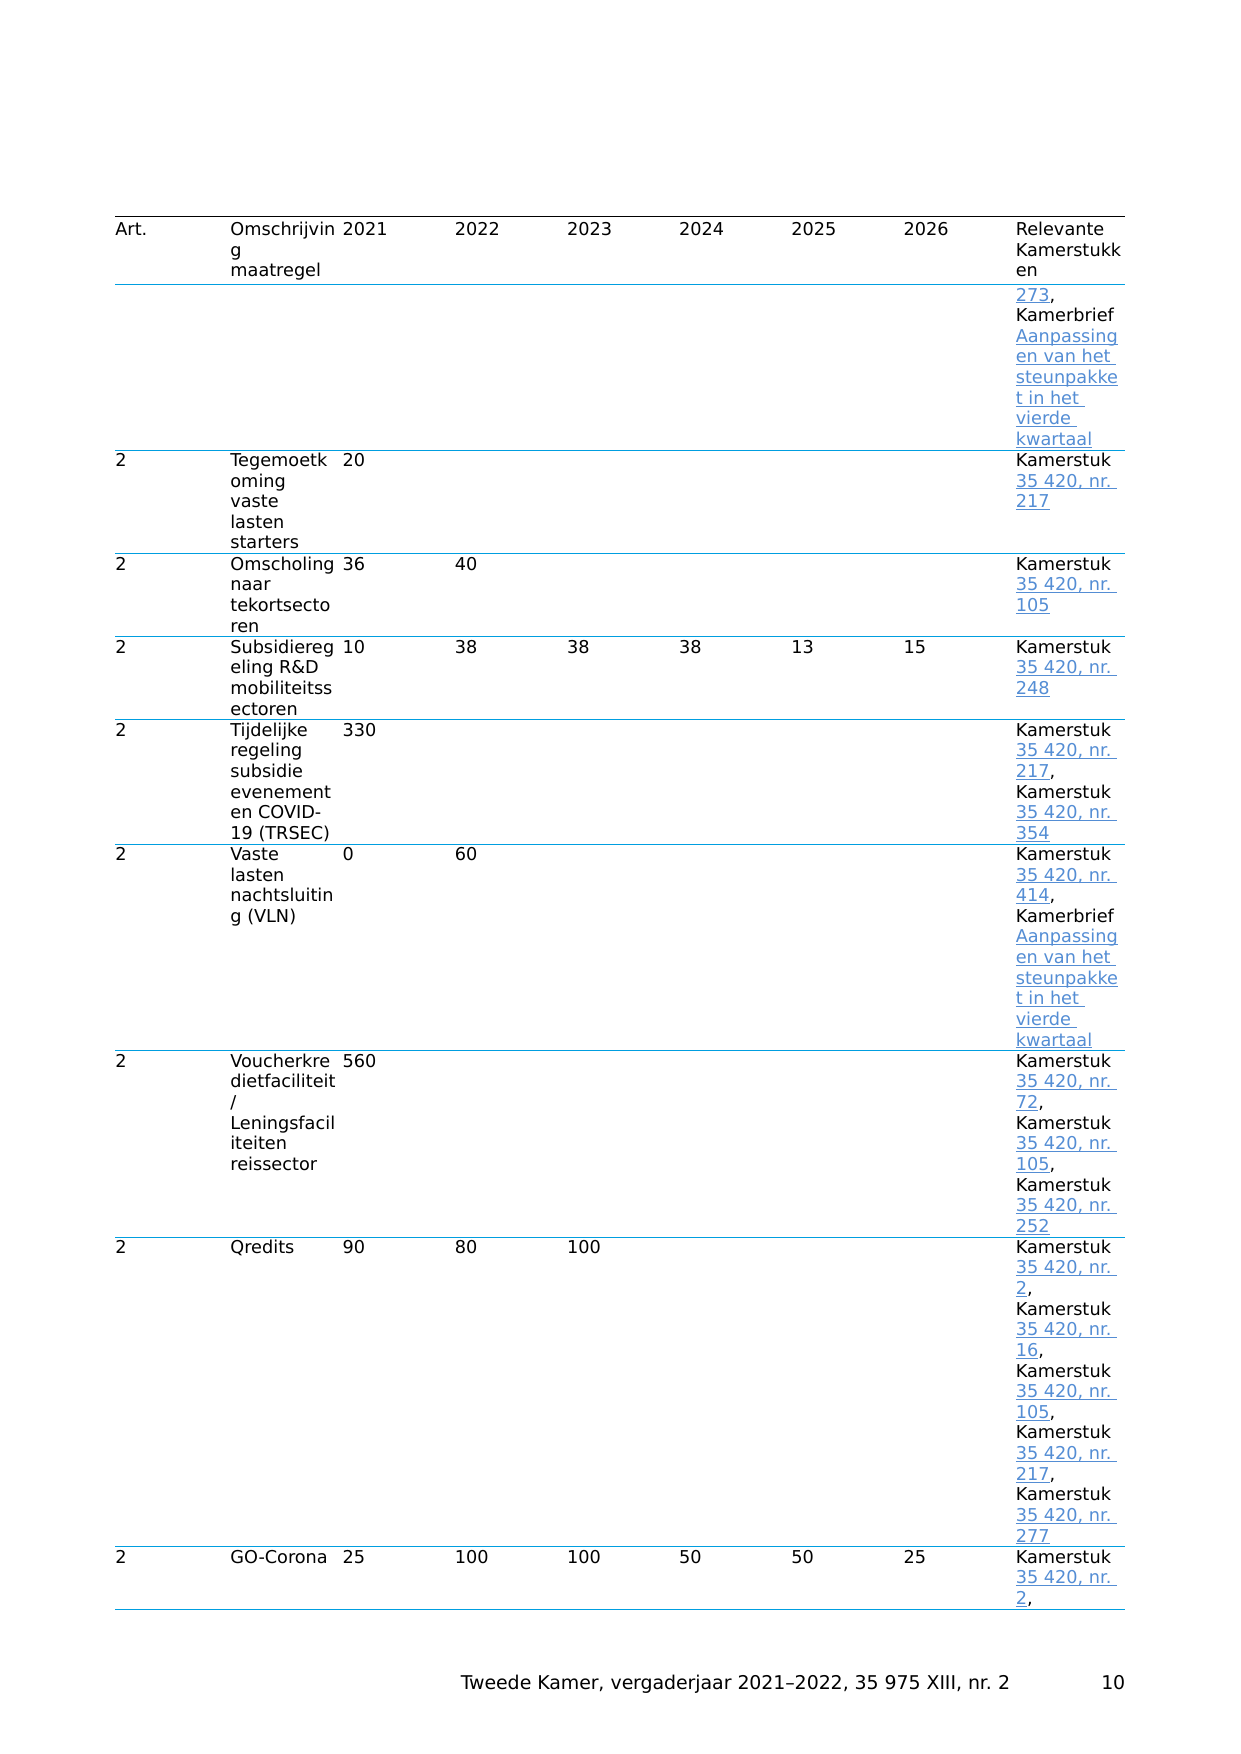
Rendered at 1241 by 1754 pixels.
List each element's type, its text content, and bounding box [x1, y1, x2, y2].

table_cell 60 [452, 845, 564, 1050]
table_cell 100 [452, 1547, 564, 1609]
table_cell [900, 845, 1013, 1050]
table_cell [340, 285, 452, 449]
table_cell Tegemoetkoming vaste lasten starters [227, 451, 339, 553]
table_cell Tijdelijke regeling subsidie evenementen COVID-19 (TRSEC) [227, 720, 339, 843]
table_cell [564, 845, 676, 1050]
table_cell [115, 285, 227, 449]
table_cell [452, 451, 564, 553]
table_cell 50 [676, 1547, 788, 1609]
table_cell [900, 1051, 1013, 1236]
table_cell 50 [788, 1547, 900, 1609]
table_cell [788, 285, 900, 449]
table_cell 2025 [788, 217, 900, 284]
table_cell [788, 720, 900, 843]
table_cell 38 [564, 637, 676, 719]
table_cell [564, 451, 676, 553]
table_cell [788, 1238, 900, 1546]
table_cell 2 [115, 1051, 227, 1236]
table_cell [676, 554, 788, 636]
table_cell Subsidieregeling R&D mobiliteitssectoren [227, 637, 339, 719]
table_cell 273, Kamerbrief Aanpassingen van het steunpakket in het vierde kwartaal [1013, 285, 1125, 449]
table_cell 38 [452, 637, 564, 719]
table_cell 20 [340, 451, 452, 553]
table_cell 0 [340, 845, 452, 1050]
table_cell 80 [452, 1238, 564, 1546]
table_cell [788, 845, 900, 1050]
table_cell 560 [340, 1051, 452, 1236]
table_cell 2 [115, 845, 227, 1050]
table_cell GO-Corona [227, 1547, 339, 1609]
table_cell [676, 285, 788, 449]
table_cell 2023 [564, 217, 676, 284]
table_cell 13 [788, 637, 900, 719]
table_header Tabel 4 Coronamaatregelen op de EZK-begroting (bedragen x € 1 mln)1 [115, 191, 1125, 216]
table_cell [227, 285, 339, 449]
table_cell Omscholing naar tekortsectoren [227, 554, 339, 636]
table_cell 15 [900, 637, 1013, 719]
table_cell [452, 1051, 564, 1236]
table_cell Vaste lasten nachtsluiting (VLN) [227, 845, 339, 1050]
table_cell [564, 720, 676, 843]
table_cell [788, 554, 900, 636]
table_cell Kamerstuk 35 420, nr. 2, Kamerstuk 35 420, nr. 16, Kamerstuk 35 420, nr. 105, Kamerstuk 35 420, nr. 217, Kamerstuk 35 420, nr. 277 [1013, 1238, 1125, 1546]
table_cell 25 [340, 1547, 452, 1609]
table_cell Voucherkredietfaciliteit/Leningsfaciliteiten reissector [227, 1051, 339, 1236]
table_cell [788, 1051, 900, 1236]
table_cell 2 [115, 1238, 227, 1546]
table_cell [676, 451, 788, 553]
table_cell 2021 [340, 217, 452, 284]
table_cell 100 [564, 1238, 676, 1546]
table_cell Relevante Kamerstukken [1013, 217, 1125, 284]
table_cell [676, 845, 788, 1050]
table_cell 2 [115, 554, 227, 636]
table_cell 38 [676, 637, 788, 719]
table_cell [900, 720, 1013, 843]
table_cell [788, 451, 900, 553]
table_cell [900, 1238, 1013, 1546]
table_cell [452, 285, 564, 449]
table_cell 2 [115, 451, 227, 553]
table_cell [564, 285, 676, 449]
table_cell 2 [115, 720, 227, 843]
table_cell [900, 451, 1013, 553]
table_cell 330 [340, 720, 452, 843]
table_cell 25 [900, 1547, 1013, 1609]
table_cell Kamerstuk 35 420, nr. 248 [1013, 637, 1125, 719]
table_cell 100 [564, 1547, 676, 1609]
table_cell Kamerstuk 35 420, nr. 217 [1013, 451, 1125, 553]
table_cell 36 [340, 554, 452, 636]
table_cell [676, 1238, 788, 1546]
table_cell [452, 720, 564, 843]
table_cell Kamerstuk 35 420, nr. 72, Kamerstuk 35 420, nr. 105, Kamerstuk 35 420, nr. 252 [1013, 1051, 1125, 1236]
table_cell 2 [115, 637, 227, 719]
table_cell [564, 554, 676, 636]
table_cell Omschrijving maatregel [227, 217, 339, 284]
table_cell 2 [115, 1547, 227, 1609]
table_cell Qredits [227, 1238, 339, 1546]
table_cell [676, 720, 788, 843]
table_cell [900, 285, 1013, 449]
table_cell Kamerstuk 35 420, nr. 105 [1013, 554, 1125, 636]
table_cell 2022 [452, 217, 564, 284]
table_cell 2024 [676, 217, 788, 284]
table_cell 90 [340, 1238, 452, 1546]
table_cell Art. [115, 217, 227, 284]
table_cell [564, 1051, 676, 1236]
table_cell [676, 1051, 788, 1236]
table_cell 40 [452, 554, 564, 636]
table_cell 2026 [900, 217, 1013, 284]
table_cell Kamerstuk 35 420, nr. 2, [1013, 1547, 1125, 1609]
table_cell Kamerstuk 35 420, nr. 414, Kamerbrief Aanpassingen van het steunpakket in het vierde kwartaal [1013, 845, 1125, 1050]
table_cell Kamerstuk 35 420, nr. 217, Kamerstuk 35 420, nr. 354 [1013, 720, 1125, 843]
table_cell 10 [340, 637, 452, 719]
table_cell [900, 554, 1013, 636]
